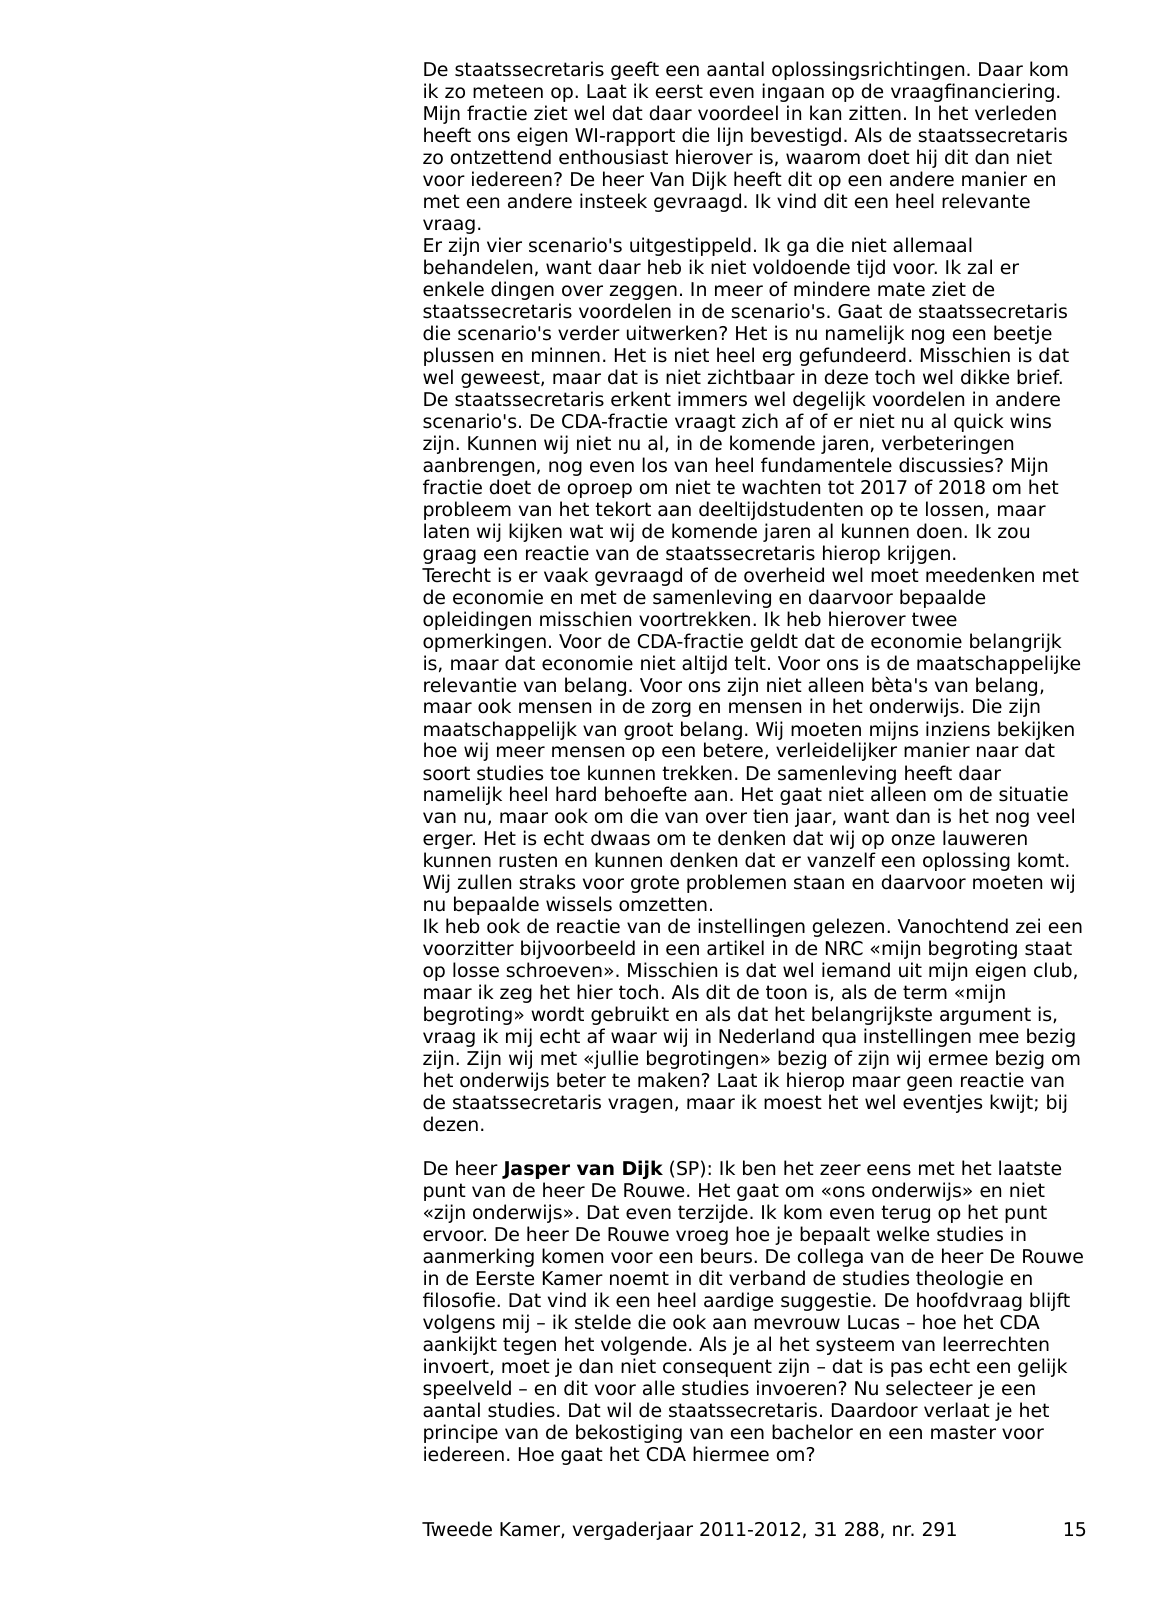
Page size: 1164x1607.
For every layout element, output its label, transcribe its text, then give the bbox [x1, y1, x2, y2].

text Er zijn vier scenario's uitgestippeld. Ik ga die niet allemaal behandelen, want daar heb ik niet voldoende tijd voor. Ik zal er enkele dingen over zeggen. In meer of mindere mate ziet de staatssecretaris voordelen in de scenario's. Gaat de staatssecretaris die scenario's verder uitwerken? Het is nu namelijk nog een beetje plussen en minnen. Het is niet heel erg gefundeerd. Misschien is dat wel geweest, maar dat is niet zichtbaar in deze toch wel dikke brief. De staatssecretaris erkent immers wel degelijk voordelen in andere scenario's. De CDA-fractie vraagt zich af of er niet nu al quick wins zijn. Kunnen wij niet nu al, in de komende jaren, verbeteringen aanbrengen, nog even los van heel fundamentele discussies? Mijn fractie doet de oproep om niet te wachten tot 2017 of 2018 om het probleem van het tekort aan deeltijdstudenten op te lossen, maar laten wij kijken wat wij de komende jaren al kunnen doen. Ik zou graag een reactie van de staatssecretaris hierop krijgen. [422, 235, 1087, 564]
text De heer Jasper van Dijk (SP): Ik ben het zeer eens met het laatste punt van de heer De Rouwe. Het gaat om «ons onderwijs» en niet «zijn onderwijs». Dat even terzijde. Ik kom even terug op het punt ervoor. De heer De Rouwe vroeg hoe je bepaalt welke studies in aanmerking komen voor een beurs. De collega van de heer De Rouwe in de Eerste Kamer noemt in dit verband de studies theologie en filosofie. Dat vind ik een heel aardige suggestie. De hoofdvraag blijft volgens mij – ik stelde die ook aan mevrouw Lucas – hoe het CDA aankijkt tegen het volgende. Als je al het systeem van leerrechten invoert, moet je dan niet consequent zijn – dat is pas echt een gelijk speelveld – en dit voor alle studies invoeren? Nu selecteer je een aantal studies. Dat wil de staatssecretaris. Daardoor verlaat je het principe van de bekostiging van een bachelor en een master voor iedereen. Hoe gaat het CDA hiermee om? [422, 1158, 1087, 1466]
text De staatssecretaris geeft een aantal oplossingsrichtingen. Daar kom ik zo meteen op. Laat ik eerst even ingaan op de vraagfinanciering. Mijn fractie ziet wel dat daar voordeel in kan zitten. In het verleden heeft ons eigen WI-rapport die lijn bevestigd. Als de staatssecretaris zo ontzettend enthousiast hierover is, waarom doet hij dit dan niet voor iedereen? De heer Van Dijk heeft dit op een andere manier en met een andere insteek gevraagd. Ik vind dit een heel relevante vraag. [422, 59, 1087, 235]
text Terecht is er vaak gevraagd of de overheid wel moet meedenken met de economie en met de samenleving en daarvoor bepaalde opleidingen misschien voortrekken. Ik heb hierover twee opmerkingen. Voor de CDA-fractie geldt dat de economie belangrijk is, maar dat economie niet altijd telt. Voor ons is de maatschappelijke relevantie van belang. Voor ons zijn niet alleen bèta's van belang, maar ook mensen in de zorg en mensen in het onderwijs. Die zijn maatschappelijk van groot belang. Wij moeten mijns inziens bekijken hoe wij meer mensen op een betere, verleidelijker manier naar dat soort studies toe kunnen trekken. De samenleving heeft daar namelijk heel hard behoefte aan. Het gaat niet alleen om de situatie van nu, maar ook om die van over tien jaar, want dan is het nog veel erger. Het is echt dwaas om te denken dat wij op onze lauweren kunnen rusten en kunnen denken dat er vanzelf een oplossing komt. Wij zullen straks voor grote problemen staan en daarvoor moeten wij nu bepaalde wissels omzetten. [422, 564, 1087, 916]
text Ik heb ook de reactie van de instellingen gelezen. Vanochtend zei een voorzitter bijvoorbeeld in een artikel in de NRC «mijn begroting staat op losse schroeven». Misschien is dat wel iemand uit mijn eigen club, maar ik zeg het hier toch. Als dit de toon is, als de term «mijn begroting» wordt gebruikt en als dat het belangrijkste argument is, vraag ik mij echt af waar wij in Nederland qua instellingen mee bezig zijn. Zijn wij met «jullie begrotingen» bezig of zijn wij ermee bezig om het onderwijs beter te maken? Laat ik hierop maar geen reactie van de staatssecretaris vragen, maar ik moest het wel eventjes kwijt; bij dezen. [422, 916, 1087, 1136]
